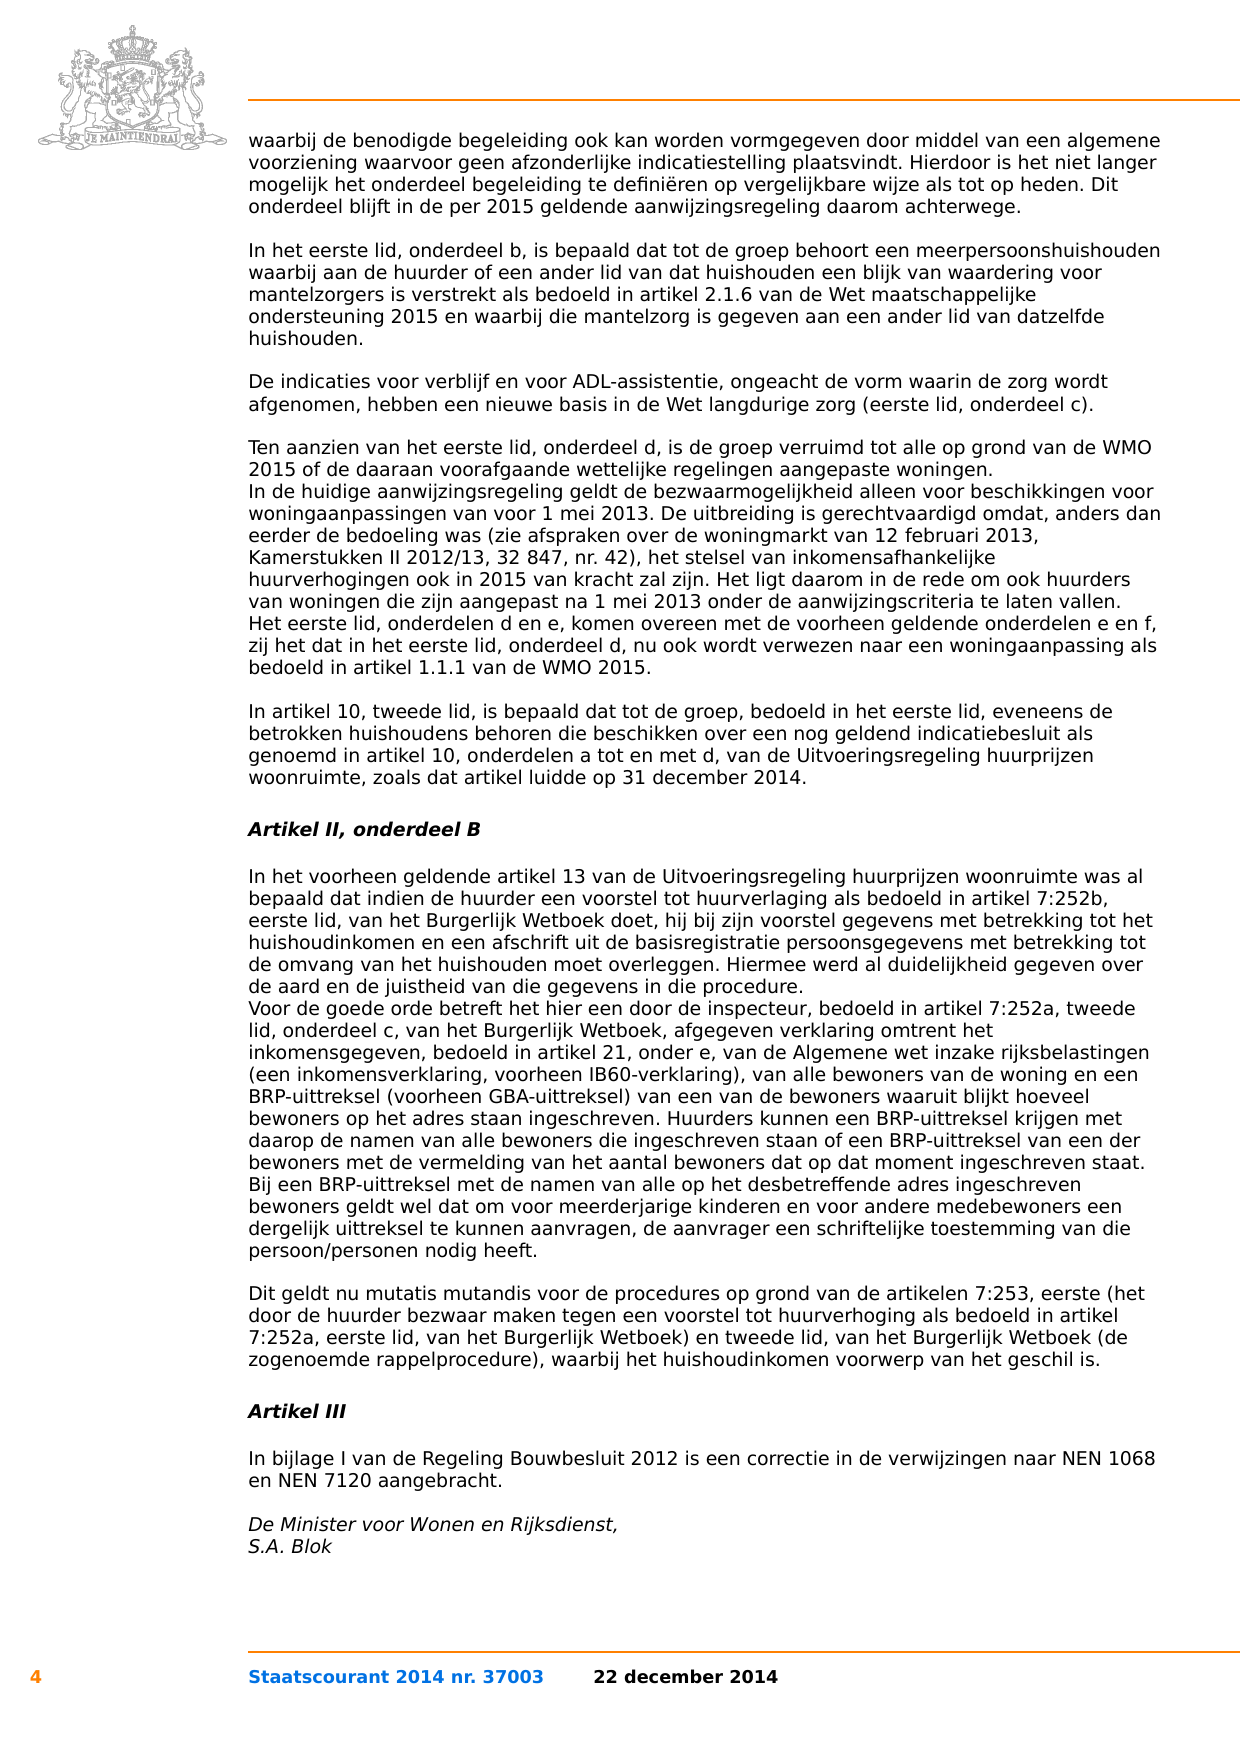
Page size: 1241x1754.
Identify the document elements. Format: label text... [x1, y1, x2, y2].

text Het eerste lid, onderdelen d en e, komen overeen met de voorheen geldende onderdelen e en f, zij het dat in het eerste lid, onderdeel d, nu ook wordt verwezen naar een woningaanpassing als bedoeld in artikel 1.1.1 van de WMO 2015. [248, 613, 1163, 679]
text In het eerste lid, onderdeel b, is bepaald dat tot de groep behoort een meerpersoonshuishouden waarbij aan de huurder of een ander lid van dat huishouden een blijk van waardering voor mantelzorgers is verstrekt als bedoeld in artikel 2.1.6 van de Wet maatschappelijke ondersteuning 2015 en waarbij die mantelzorg is gegeven aan een ander lid van datzelfde huishouden. [248, 240, 1163, 349]
text In artikel 10, tweede lid, is bepaald dat tot de groep, bedoeld in het eerste lid, eveneens de betrokken huishoudens behoren die beschikken over een nog geldend indicatiebesluit als genoemd in artikel 10, onderdelen a tot en met d, van de Uitvoeringsregeling huurprijzen woonruimte, zoals dat artikel luidde op 31 december 2014. [248, 701, 1163, 789]
text In de huidige aanwijzingsregeling geldt de bezwaarmogelijkheid alleen voor beschikkingen voor woningaanpassingen van voor 1 mei 2013. De uitbreiding is gerechtvaardigd omdat, anders dan eerder de bedoeling was (zie afspraken over de woningmarkt van 12 februari 2013, Kamerstukken II 2012/13, 32 847, nr. 42), het stelsel van inkomensafhankelijke huurverhogingen ook in 2015 van kracht zal zijn. Het ligt daarom in de rede om ook huurders van woningen die zijn aangepast na 1 mei 2013 onder de aanwijzingscriteria te laten vallen. [248, 481, 1163, 613]
text Ten aanzien van het eerste lid, onderdeel d, is de groep verruimd tot alle op grond van de WMO 2015 of de daaraan voorafgaande wettelijke regelingen aangepaste woningen. [248, 437, 1163, 481]
subtitle Artikel II, onderdeel B [248, 819, 1163, 841]
text De indicaties voor verblijf en voor ADL-assistentie, ongeacht de vorm waarin de zorg wordt afgenomen, hebben een nieuwe basis in de Wet langdurige zorg (eerste lid, onderdeel c). [248, 371, 1163, 415]
text In bijlage I van de Regeling Bouwbesluit 2012 is een correctie in de verwijzingen naar NEN 1068 en NEN 7120 aangebracht. [248, 1448, 1163, 1492]
text Dit geldt nu mutatis mutandis voor de procedures op grond van de artikelen 7:253, eerste (het door de huurder bezwaar maken tegen een voorstel tot huurverhoging als bedoeld in artikel 7:252a, eerste lid, van het Burgerlijk Wetboek) en tweede lid, van het Burgerlijk Wetboek (de zogenoemde rappelprocedure), waarbij het huishoudinkomen voorwerp van het geschil is. [248, 1283, 1163, 1371]
text Voor de goede orde betreft het hier een door de inspecteur, bedoeld in artikel 7:252a, tweede lid, onderdeel c, van het Burgerlijk Wetboek, afgegeven verklaring omtrent het inkomensgegeven, bedoeld in artikel 21, onder e, van de Algemene wet inzake rijksbelastingen (een inkomensverklaring, voorheen IB60-verklaring), van alle bewoners van de woning en een BRP-uittreksel (voorheen GBA-uittreksel) van een van de bewoners waaruit blijkt hoeveel bewoners op het adres staan ingeschreven. Huurders kunnen een BRP-uittreksel krijgen met daarop de namen van alle bewoners die ingeschreven staan of een BRP-uittreksel van een der bewoners met de vermelding van het aantal bewoners dat op dat moment ingeschreven staat. Bij een BRP-uittreksel met de namen van alle op het desbetreffende adres ingeschreven bewoners geldt wel dat om voor meerderjarige kinderen en voor andere medebewoners een dergelijk uittreksel te kunnen aanvragen, de aanvrager een schriftelijke toestemming van die persoon/personen nodig heeft. [248, 998, 1163, 1261]
subtitle Artikel III [248, 1401, 1163, 1423]
text In het voorheen geldende artikel 13 van de Uitvoeringsregeling huurprijzen woonruimte was al bepaald dat indien de huurder een voorstel tot huurverlaging als bedoeld in artikel 7:252b, eerste lid, van het Burgerlijk Wetboek doet, hij bij zijn voorstel gegevens met betrekking tot het huishoudinkomen en een afschrift uit de basisregistratie persoonsgegevens met betrekking tot de omvang van het huishouden moet overleggen. Hiermee werd al duidelijkheid gegeven over de aard en de juistheid van die gegevens in die procedure. [248, 866, 1163, 998]
text waarbij de benodigde begeleiding ook kan worden vormgegeven door middel van een algemene voorziening waarvoor geen afzonderlijke indicatiestelling plaatsvindt. Hierdoor is het niet langer mogelijk het onderdeel begeleiding te definiëren op vergelijkbare wijze als tot op heden. Dit onderdeel blijft in de per 2015 geldende aanwijzingsregeling daarom achterwege. [248, 130, 1163, 218]
text De Minister voor Wonen en Rijksdienst, S.A. Blok [248, 1514, 1163, 1558]
picture [38, 25, 227, 150]
